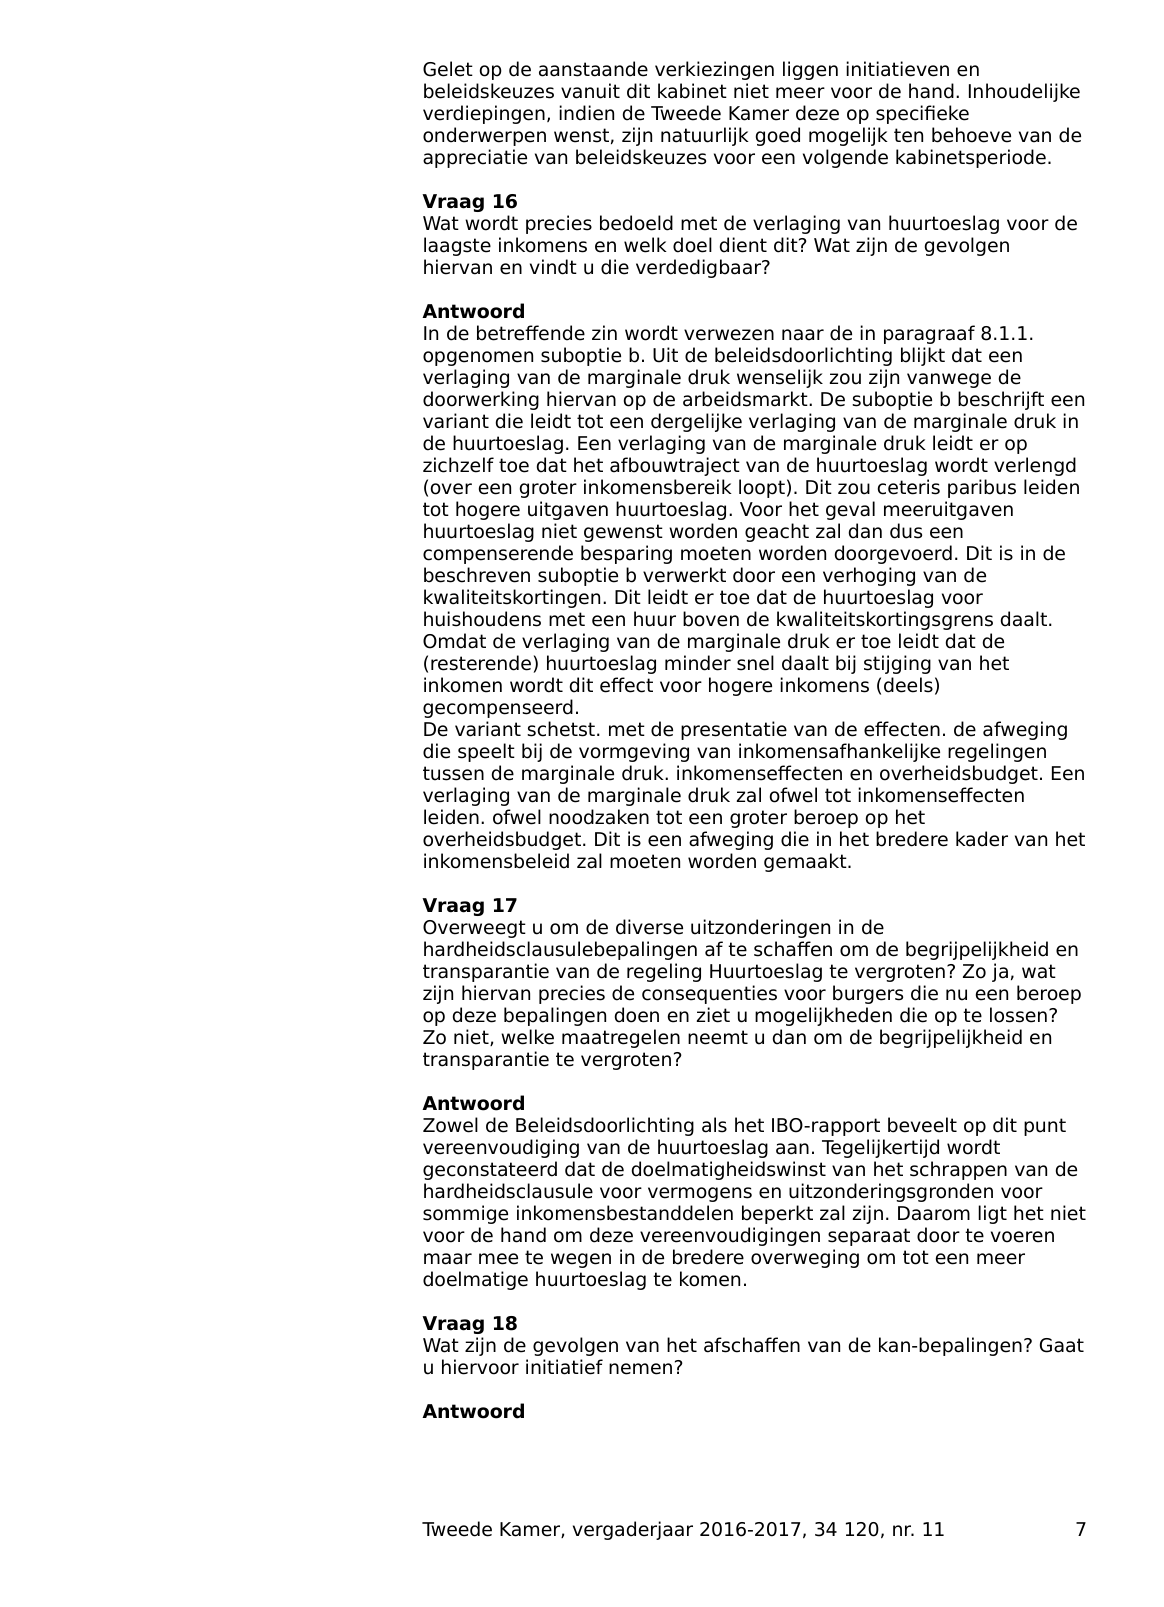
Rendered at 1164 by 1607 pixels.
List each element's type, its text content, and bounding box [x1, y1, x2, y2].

text Gelet op de aanstaande verkiezingen liggen initiatieven en beleidskeuzes vanuit dit kabinet niet meer voor de hand. Inhoudelijke verdiepingen, indien de Tweede Kamer deze op specifieke onderwerpen wenst, zijn natuurlijk goed mogelijk ten behoeve van de appreciatie van beleidskeuzes voor een volgende kabinetsperiode. [422, 59, 1087, 169]
text Vraag 16 [422, 191, 1087, 213]
text De variant schetst. met de presentatie van de effecten. de afweging die speelt bij de vormgeving van inkomensafhankelijke regelingen tussen de marginale druk. inkomenseffecten en overheidsbudget. Een verlaging van de marginale druk zal ofwel tot inkomenseffecten leiden. ofwel noodzaken tot een groter beroep op het overheidsbudget. Dit is een afweging die in het bredere kader van het inkomensbeleid zal moeten worden gemaakt. [422, 719, 1087, 873]
text Zowel de Beleidsdoorlichting als het IBO-rapport beveelt op dit punt vereenvoudiging van de huurtoeslag aan. Tegelijkertijd wordt geconstateerd dat de doelmatigheidswinst van het schrappen van de hardheidsclausule voor vermogens en uitzonderingsgronden voor sommige inkomensbestanddelen beperkt zal zijn. Daarom ligt het niet voor de hand om deze vereenvoudigingen separaat door te voeren maar mee te wegen in de bredere overweging om tot een meer doelmatige huurtoeslag te komen. [422, 1115, 1087, 1291]
text Antwoord [422, 301, 1087, 323]
text Antwoord [422, 1093, 1087, 1115]
text Vraag 17 [422, 895, 1087, 917]
text Vraag 18 [422, 1313, 1087, 1335]
text Wat wordt precies bedoeld met de verlaging van huurtoeslag voor de laagste inkomens en welk doel dient dit? Wat zijn de gevolgen hiervan en vindt u die verdedigbaar? [422, 213, 1087, 279]
text Antwoord [422, 1401, 1087, 1423]
text In de betreffende zin wordt verwezen naar de in paragraaf 8.1.1. opgenomen suboptie b. Uit de beleidsdoorlichting blijkt dat een verlaging van de marginale druk wenselijk zou zijn vanwege de doorwerking hiervan op de arbeidsmarkt. De suboptie b beschrijft een variant die leidt tot een dergelijke verlaging van de marginale druk in de huurtoeslag. Een verlaging van de marginale druk leidt er op zichzelf toe dat het afbouwtraject van de huurtoeslag wordt verlengd (over een groter inkomensbereik loopt). Dit zou ceteris paribus leiden tot hogere uitgaven huurtoeslag. Voor het geval meeruitgaven huurtoeslag niet gewenst worden geacht zal dan dus een compenserende besparing moeten worden doorgevoerd. Dit is in de beschreven suboptie b verwerkt door een verhoging van de kwaliteitskortingen. Dit leidt er toe dat de huurtoeslag voor huishoudens met een huur boven de kwaliteitskortingsgrens daalt. Omdat de verlaging van de marginale druk er toe leidt dat de (resterende) huurtoeslag minder snel daalt bij stijging van het inkomen wordt dit effect voor hogere inkomens (deels) gecompenseerd. [422, 323, 1087, 719]
text Wat zijn de gevolgen van het afschaffen van de kan-bepalingen? Gaat u hiervoor initiatief nemen? [422, 1335, 1087, 1379]
text Overweegt u om de diverse uitzonderingen in de hardheidsclausulebepalingen af te schaffen om de begrijpelijkheid en transparantie van de regeling Huurtoeslag te vergroten? Zo ja, wat zijn hiervan precies de consequenties voor burgers die nu een beroep op deze bepalingen doen en ziet u mogelijkheden die op te lossen? Zo niet, welke maatregelen neemt u dan om de begrijpelijkheid en transparantie te vergroten? [422, 917, 1087, 1071]
